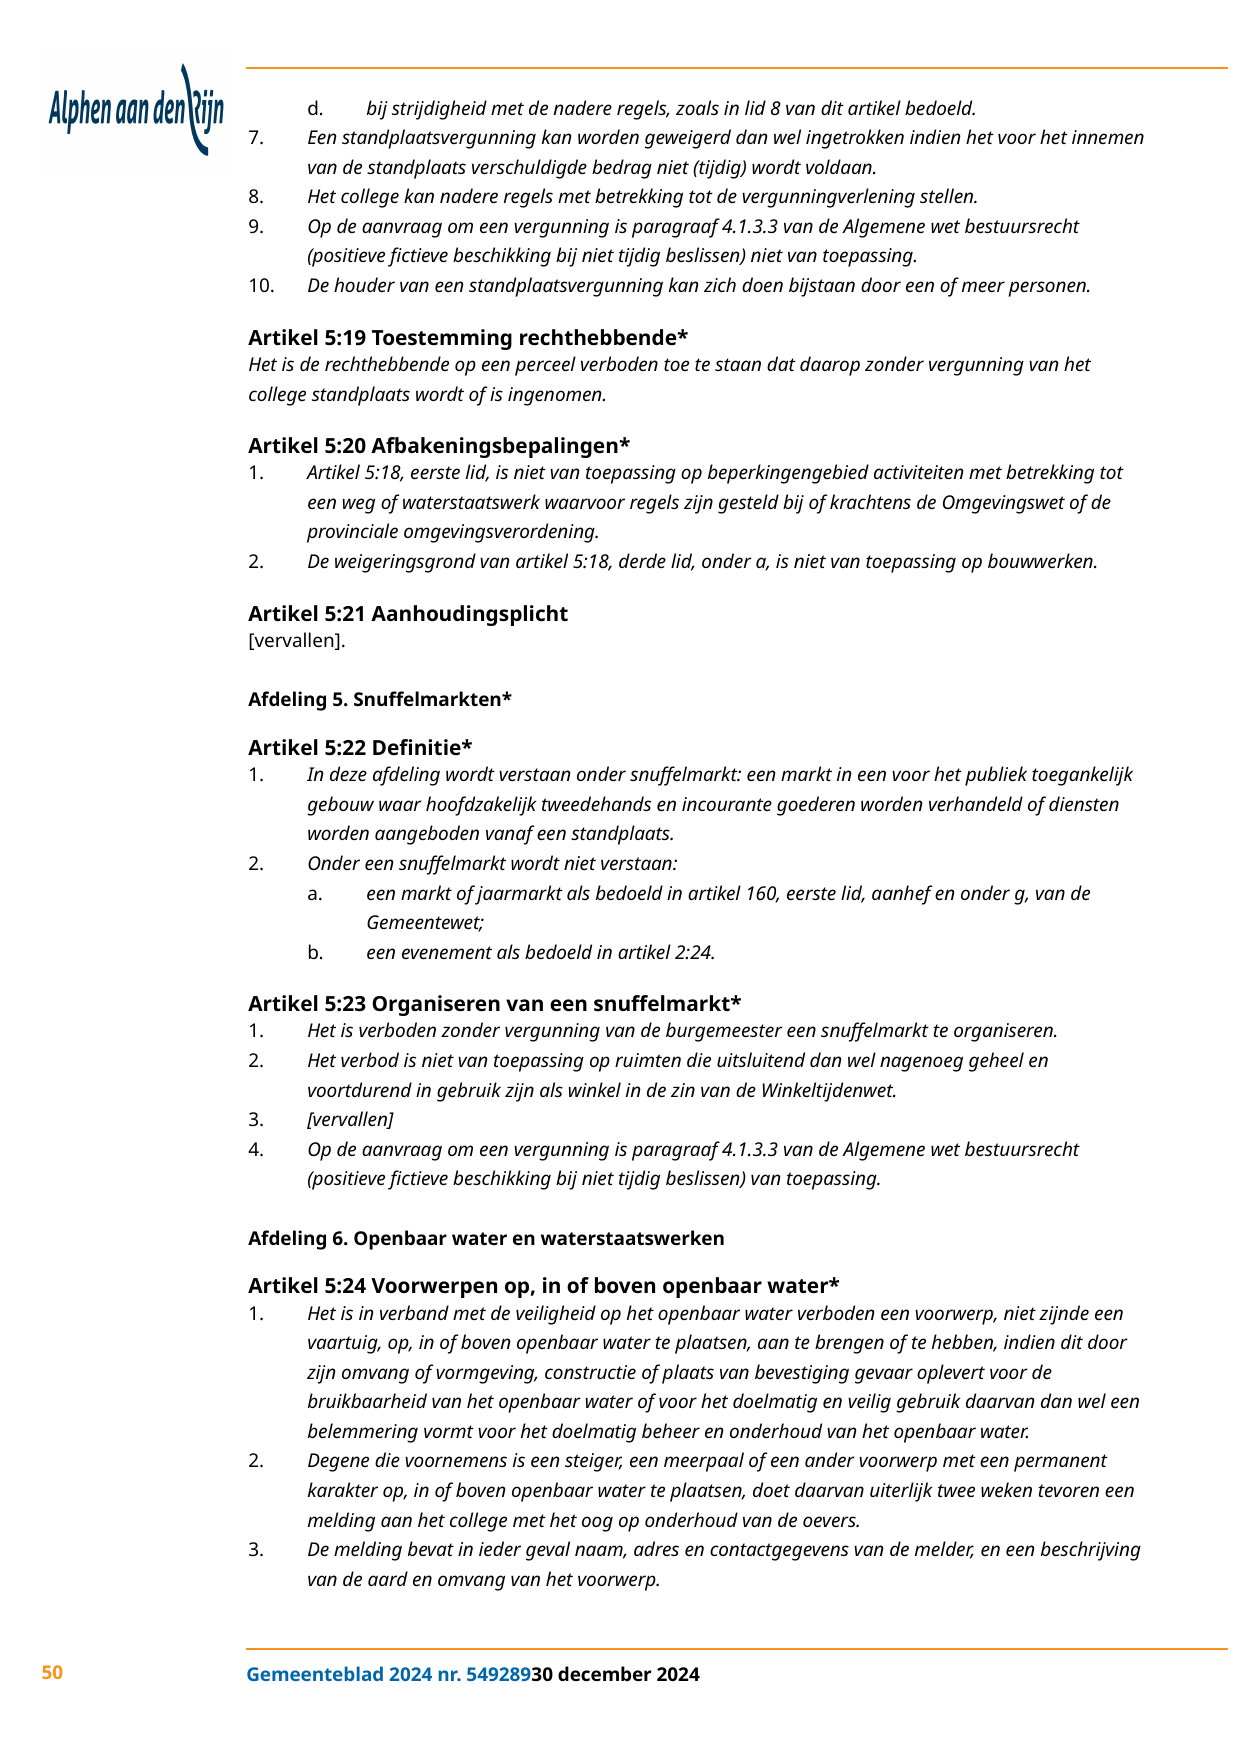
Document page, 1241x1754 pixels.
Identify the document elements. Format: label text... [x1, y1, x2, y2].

list In deze afdeling wordt verstaan onder snuffelmarkt: een markt in een voor het publiek toegankelijk gebouw waar hoofdzakelijk tweedehands en incourante goederen worden verhandeld of diensten worden aangeboden vanaf een standplaats. [248, 761, 1152, 846]
list De houder van een standplaatsvergunning kan zich doen bijstaan door een of meer personen. [248, 272, 1152, 298]
list Artikel 5:18, eerste lid, is niet van toepassing op beperkingengebied activiteiten met betrekking tot een weg of waterstaatswerk waarvoor regels zijn gesteld bij of krachtens de Omgevingswet of de provinciale omgevingsverordening. [248, 459, 1152, 544]
list Het college kan nadere regels met betrekking tot de vergunningverlening stellen. [248, 183, 1152, 209]
text Afdeling 6. Openbaar water en waterstaatswerken [248, 1225, 1152, 1251]
text Artikel 5:23 Organiseren van een snuffelmarkt* [248, 989, 1152, 1018]
list Een standplaatsvergunning kan worden geweigerd dan wel ingetrokken indien het voor het innemen van de standplaats verschuldigde bedrag niet (tijdig) wordt voldaan. [248, 124, 1152, 180]
list [vervallen] [248, 1106, 1152, 1132]
list Op de aanvraag om een vergunning is paragraaf 4.1.3.3 van de Algemene wet bestuursrecht (positieve fictieve beschikking bij niet tijdig beslissen) van toepassing. [248, 1136, 1152, 1191]
picture [41, 47, 231, 172]
text Artikel 5:21 Aanhoudingsplicht [248, 599, 1152, 627]
list Het verbod is niet van toepassing op ruimten die uitsluitend dan wel nagenoeg geheel en voortdurend in gebruik zijn als winkel in de zin van de Winkeltijdenwet. [248, 1047, 1152, 1103]
text [vervallen]. [248, 627, 1152, 653]
list Op de aanvraag om een vergunning is paragraaf 4.1.3.3 van de Algemene wet bestuursrecht (positieve fictieve beschikking bij niet tijdig beslissen) niet van toepassing. [248, 213, 1152, 268]
text Artikel 5:19 Toestemming rechthebbende* [248, 323, 1152, 351]
text Artikel 5:20 Afbakeningsbepalingen* [248, 431, 1152, 459]
list De weigeringsgrond van artikel 5:18, derde lid, onder a, is niet van toepassing op bouwwerken. [248, 548, 1152, 574]
list bij strijdigheid met de nadere regels, zoals in lid 8 van dit artikel bedoeld. [307, 95, 1152, 121]
list Onder een snuffelmarkt wordt niet verstaan: [248, 850, 1152, 876]
text Het is de rechthebbende op een perceel verboden toe te staan dat daarop zonder vergunning van het college standplaats wordt of is ingenomen. [248, 351, 1152, 406]
list een markt of jaarmarkt als bedoeld in artikel 160, eerste lid, aanhef en onder g, van de Gemeentewet; [307, 880, 1152, 935]
list Het is verboden zonder vergunning van de burgemeester een snuffelmarkt te organiseren. [248, 1018, 1152, 1043]
text Afdeling 5. Snuffelmarkten* [248, 686, 1152, 712]
text Artikel 5:22 Definitie* [248, 733, 1152, 761]
list Degene die voornemens is een steiger, een meerpaal of een ander voorwerp met een permanent karakter op, in of boven openbaar water te plaatsen, doet daarvan uiterlijk twee weken tevoren een melding aan het college met het oog op onderhoud van de oevers. [248, 1448, 1152, 1533]
list Het is in verband met de veiligheid op het openbaar water verboden een voorwerp, niet zijnde een vaartuig, op, in of boven openbaar water te plaatsen, aan te brengen of te hebben, indien dit door zijn omvang of vormgeving, constructie of plaats van bevestiging gevaar oplevert voor de bruikbaarheid van het openbaar water of voor het doelmatig en veilig gebruik daarvan dan wel een belemmering vormt voor het doelmatig beheer en onderhoud van het openbaar water. [248, 1300, 1152, 1444]
text Artikel 5:24 Voorwerpen op, in of boven openbaar water* [248, 1271, 1152, 1300]
list een evenement als bedoeld in artikel 2:24. [307, 939, 1152, 964]
list De melding bevat in ieder geval naam, adres en contactgegevens van de melder, en een beschrijving van de aard en omvang van het voorwerp. [248, 1536, 1152, 1592]
